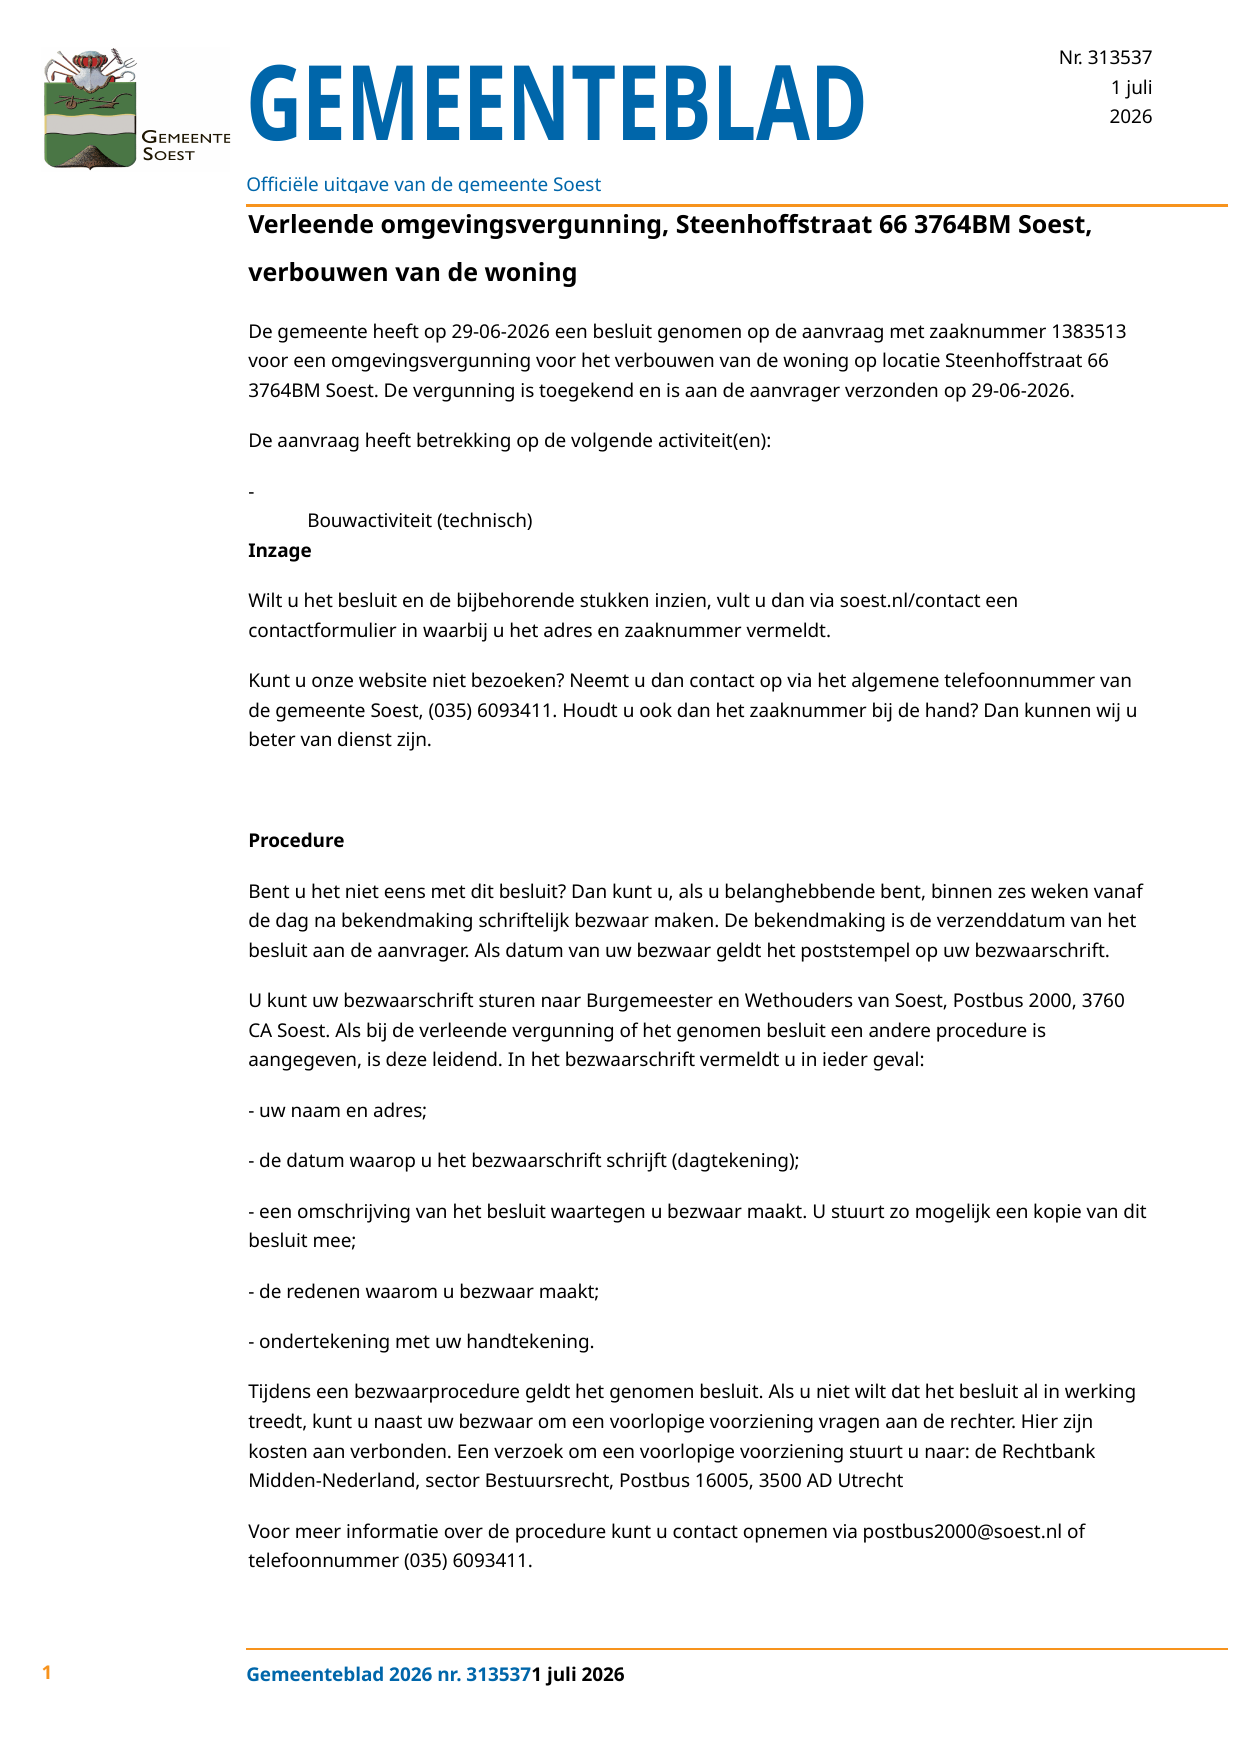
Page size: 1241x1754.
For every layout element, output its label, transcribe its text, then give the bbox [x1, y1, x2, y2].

text De gemeente heeft op 29-06-2026 een besluit genomen op de aanvraag met zaaknummer 1383513 voor een omgevingsvergunning voor het verbouwen van de woning op locatie Steenhoffstraat 66 3764BM Soest. De vergunning is toegekend en is aan de aanvrager verzonden op 29-06-2026. [248, 318, 1152, 403]
text - een omschrijving van het besluit waartegen u bezwaar maakt. U stuurt zo mogelijk een kopie van dit besluit mee; [248, 1198, 1152, 1253]
text - de redenen waarom u bezwaar maakt; [248, 1278, 1152, 1304]
picture [41, 47, 231, 172]
text - ondertekening met uw handtekening. [248, 1328, 1152, 1354]
text De aanvraag heeft betrekking op de volgende activiteit(en): [248, 427, 1152, 453]
list Bouwactiviteit (technisch) [248, 507, 1152, 533]
text Voor meer informatie over de procedure kunt u contact opnemen via postbus2000@soest.nl of telefoonnummer (035) 6093411. [248, 1518, 1152, 1573]
text - de datum waarop u het bezwaarschrift schrijft (dagtekening); [248, 1147, 1152, 1173]
text Inzage [248, 537, 1152, 563]
text - uw naam en adres; [248, 1097, 1152, 1123]
text Bent u het niet eens met dit besluit? Dan kunt u, als u belanghebbende bent, binnen zes weken vanaf de dag na bekendmaking schriftelijk bezwaar maken. De bekendmaking is de verzenddatum van het besluit aan de aanvrager. Als datum van uw bezwaar geldt het poststempel op uw bezwaarschrift. [248, 878, 1152, 963]
text Procedure [248, 827, 1152, 853]
text Wilt u het besluit en de bijbehorende stukken inzien, vult u dan via soest.nl/contact een contactformulier in waarbij u het adres en zaaknummer vermeldt. [248, 587, 1152, 643]
text Verleende omgevingsvergunning, Steenhoffstraat 66 3764BM Soest, verbouwen van de woning [248, 207, 1152, 288]
text Kunt u onze website niet bezoeken? Neemt u dan contact op via het algemene telefoonnummer van de gemeente Soest, (035) 6093411. Houdt u ook dan het zaaknummer bij de hand? Dan kunnen wij u beter van dienst zijn. [248, 667, 1152, 752]
text Tijdens een bezwaarprocedure geldt het genomen besluit. Als u niet wilt dat het besluit al in werking treedt, kunt u naast uw bezwaar om een voorlopige voorziening vragen aan de rechter. Hier zijn kosten aan verbonden. Een verzoek om een voorlopige voorziening stuurt u naar: de Rechtbank Midden-Nederland, sector Bestuursrecht, Postbus 16005, 3500 AD Utrecht [248, 1379, 1152, 1493]
text U kunt uw bezwaarschrift sturen naar Burgemeester en Wethouders van Soest, Postbus 2000, 3760 CA Soest. Als bij de verleende vergunning of het genomen besluit een andere procedure is aangegeven, is deze leidend. In het bezwaarschrift vermeldt u in ieder geval: [248, 987, 1152, 1072]
